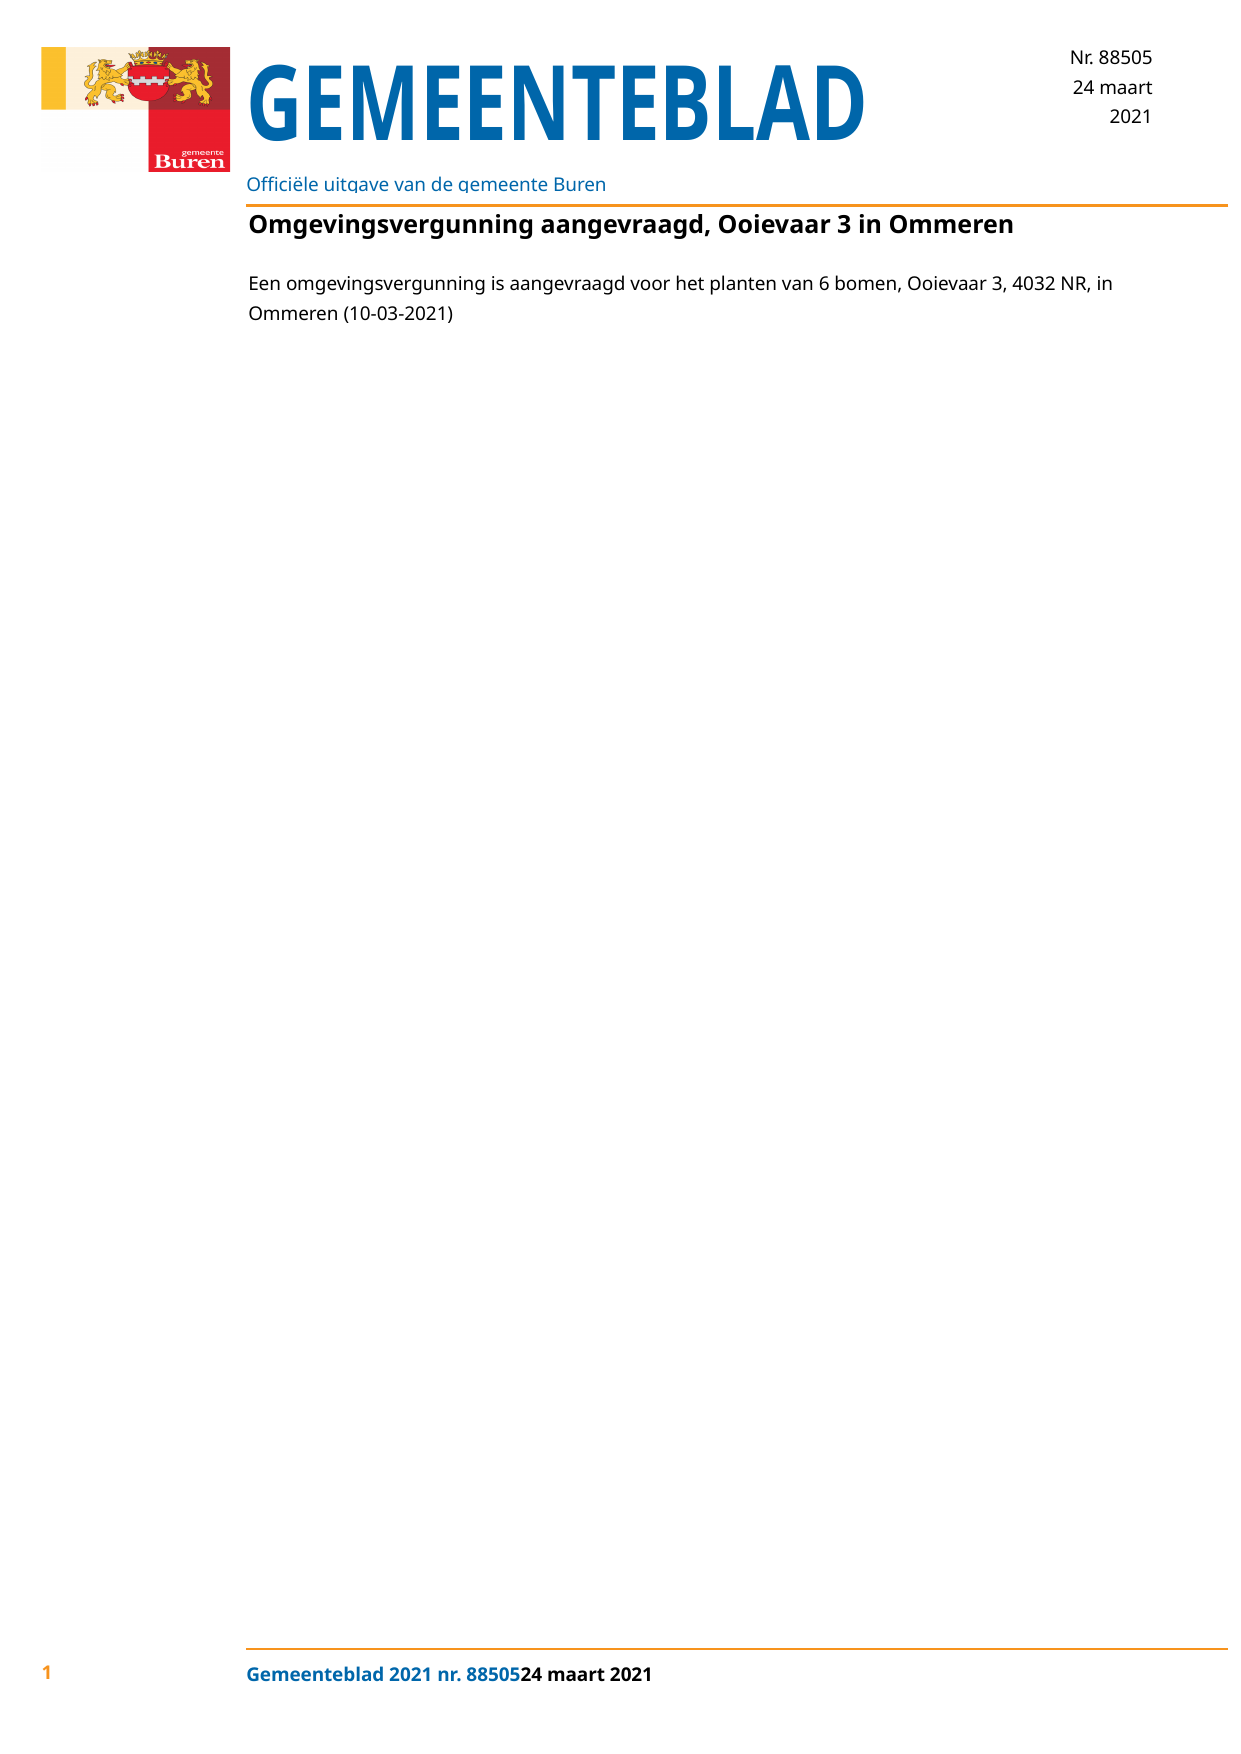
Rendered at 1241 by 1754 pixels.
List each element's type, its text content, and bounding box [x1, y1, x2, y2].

picture [41, 47, 231, 172]
text Een omgevingsvergunning is aangevraagd voor het planten van 6 bomen, Ooievaar 3, 4032 NR, in Ommeren (10-03-2021) [248, 270, 1152, 326]
text Omgevingsvergunning aangevraagd, Ooievaar 3 in Ommeren [248, 207, 1152, 241]
